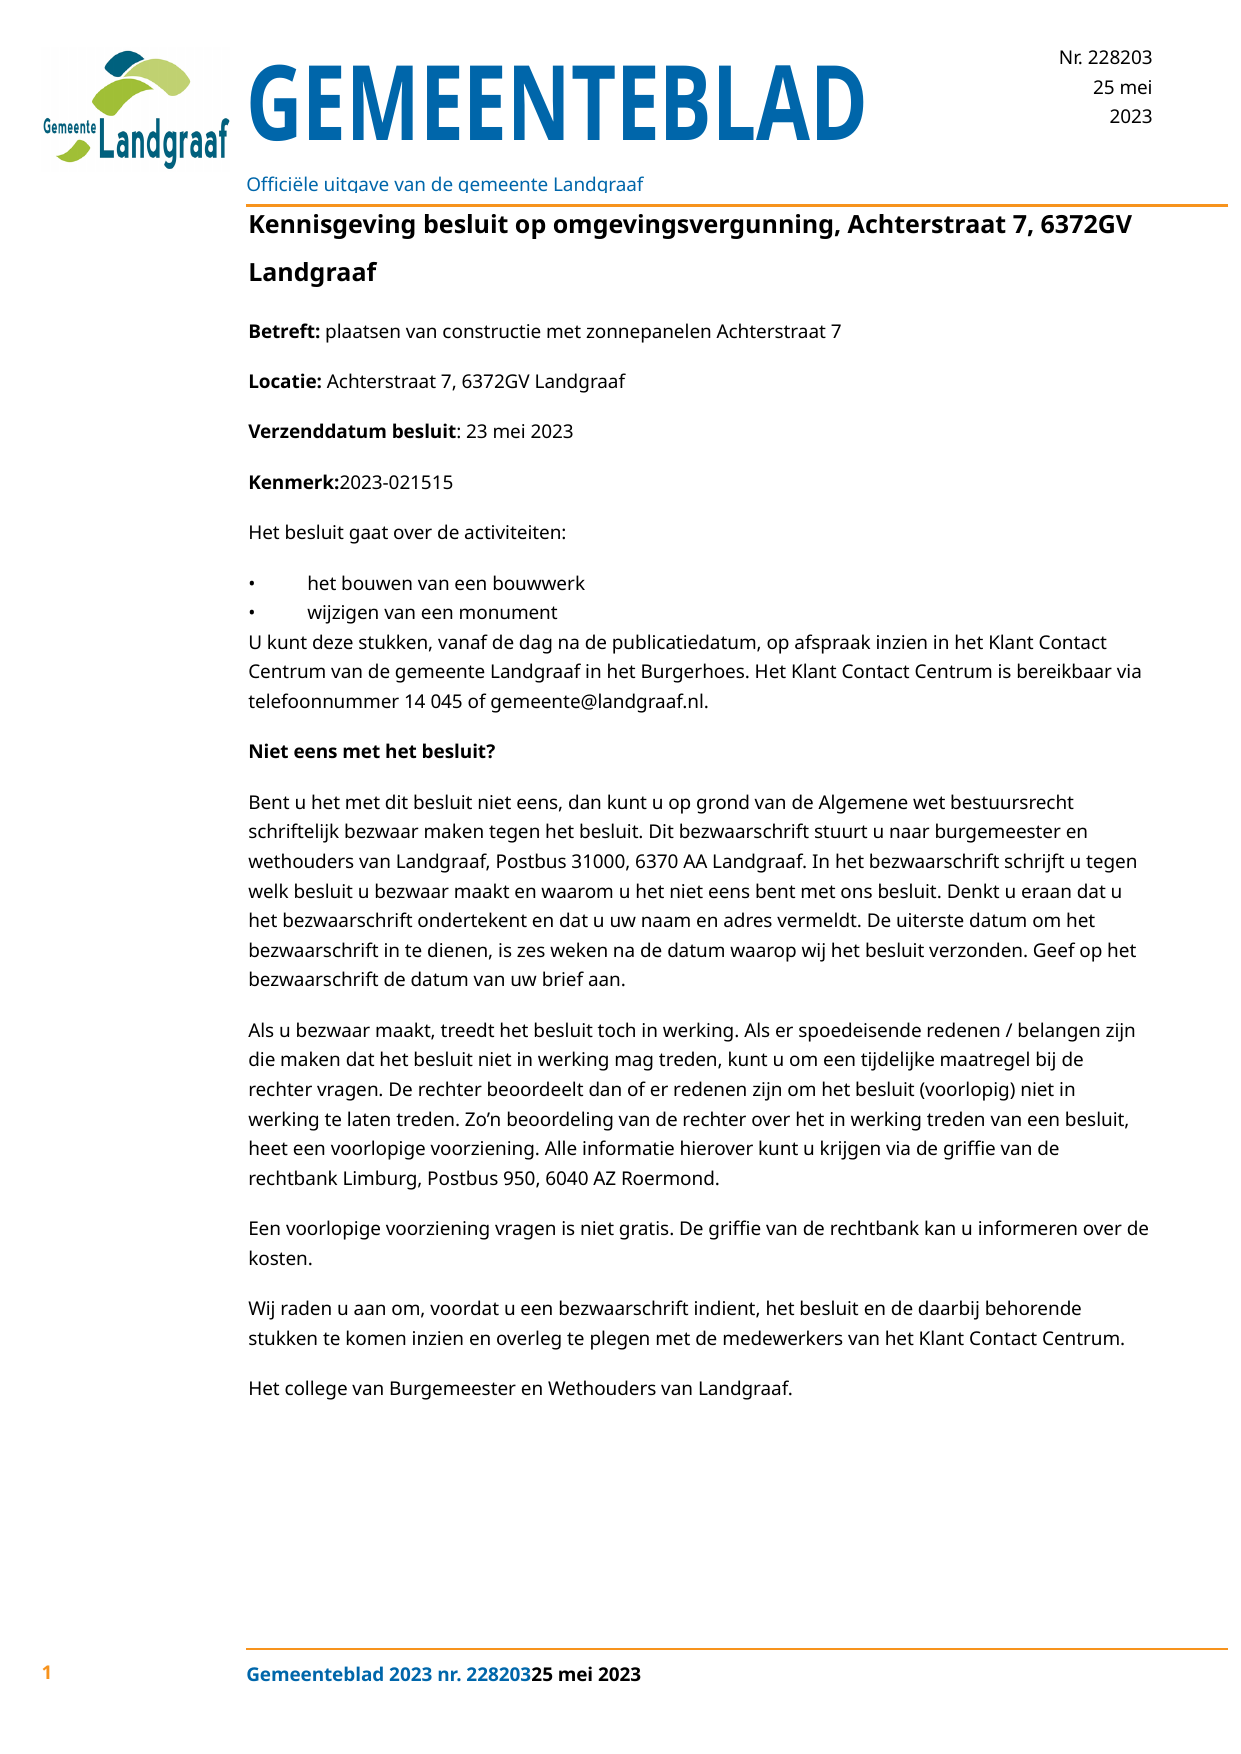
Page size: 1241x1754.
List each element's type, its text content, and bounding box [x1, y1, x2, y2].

text Kenmerk:2023-021515 [248, 469, 1152, 495]
text Kennisgeving besluit op omgevingsvergunning, Achterstraat 7, 6372GV Landgraaf [248, 207, 1152, 288]
text Verzenddatum besluit: 23 mei 2023 [248, 419, 1152, 444]
text Betreft: plaatsen van constructie met zonnepanelen Achterstraat 7 [248, 318, 1152, 344]
list wijzigen van een monument [248, 599, 1152, 625]
text Het besluit gaat over de activiteiten: [248, 519, 1152, 545]
text Locatie: Achterstraat 7, 6372GV Landgraaf [248, 368, 1152, 394]
text Het college van Burgemeester en Wethouders van Landgraaf. [248, 1375, 1152, 1401]
text Niet eens met het besluit? [248, 739, 1152, 764]
text Als u bezwaar maakt, treedt het besluit toch in werking. Als er spoedeisende redenen / belangen zijn die maken dat het besluit niet in werking mag treden, kunt u om een tijdelijke maatregel bij de rechter vragen. De rechter beoordeelt dan of er redenen zijn om het besluit (voorlopig) niet in werking te laten treden. Zo’n beoordeling van de rechter over het in werking treden van een besluit, heet een voorlopige voorziening. Alle informatie hierover kunt u krijgen via de griffie van de rechtbank Limburg, Postbus 950, 6040 AZ Roermond. [248, 1017, 1152, 1191]
text Bent u het met dit besluit niet eens, dan kunt u op grond van de Algemene wet bestuursrecht schriftelijk bezwaar maken tegen het besluit. Dit bezwaarschrift stuurt u naar burgemeester en wethouders van Landgraaf, Postbus 31000, 6370 AA Landgraaf. In het bezwaarschrift schrijft u tegen welk besluit u bezwaar maakt en waarom u het niet eens bent met ons besluit. Denkt u eraan dat u het bezwaarschrift ondertekent en dat u uw naam en adres vermeldt. De uiterste datum om het bezwaarschrift in te dienen, is zes weken na de datum waarop wij het besluit verzonden. Geef op het bezwaarschrift de datum van uw brief aan. [248, 789, 1152, 992]
text U kunt deze stukken, vanaf de dag na de publicatiedatum, op afspraak inzien in het Klant Contact Centrum van de gemeente Landgraaf in het Burgerhoes. Het Klant Contact Centrum is bereikbaar via telefoonnummer 14 045 of gemeente@landgraaf.nl. [248, 629, 1152, 714]
text Een voorlopige voorziening vragen is niet gratis. De griffie van de rechtbank kan u informeren over de kosten. [248, 1215, 1152, 1271]
list het bouwen van een bouwwerk [248, 570, 1152, 596]
text Wij raden u aan om, voordat u een bezwaarschrift indient, het besluit en de daarbij behorende stukken te komen inzien en overleg te plegen met de medewerkers van het Klant Contact Centrum. [248, 1295, 1152, 1351]
picture [41, 47, 231, 172]
